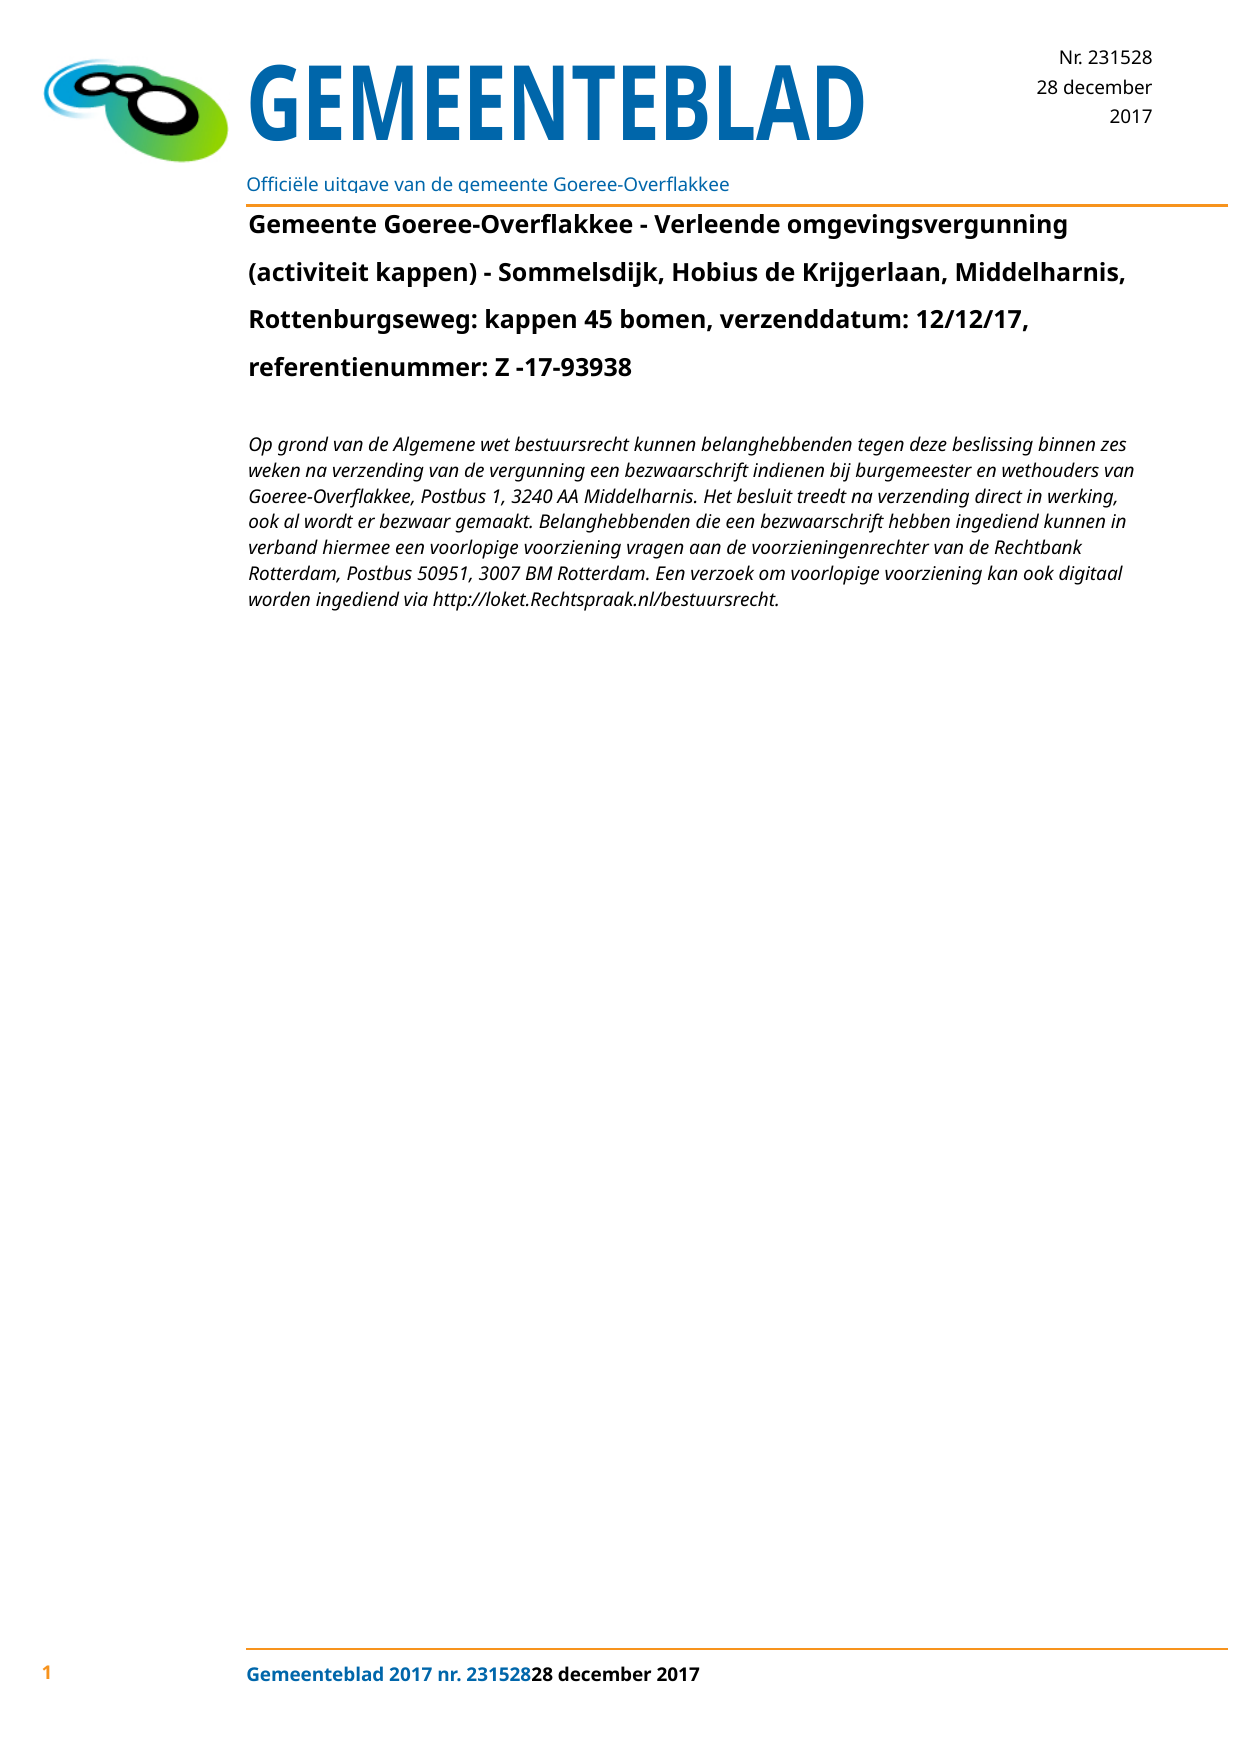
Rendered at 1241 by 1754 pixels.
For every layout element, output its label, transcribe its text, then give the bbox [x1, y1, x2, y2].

text Gemeente Goeree-Overflakkee - Verleende omgevingsvergunning (activiteit kappen) - Sommelsdijk, Hobius de Krijgerlaan, Middelharnis, Rottenburgseweg: kappen 45 bomen, verzenddatum: 12/12/17, referentienummer: Z -17-93938 [248, 207, 1152, 384]
text Op grond van de Algemene wet bestuursrecht kunnen belanghebbenden tegen deze beslissing binnen zes weken na verzending van de vergunning een bezwaarschrift indienen bij burgemeester en wethouders van Goeree-Overflakkee, Postbus 1, 3240 AA Middelharnis. Het besluit treedt na verzending direct in werking, ook al wordt er bezwaar gemaakt. Belanghebbenden die een bezwaarschrift hebben ingediend kunnen in verband hiermee een voorlopige voorziening vragen aan de voorzieningenrechter van de Rechtbank Rotterdam, Postbus 50951, 3007 BM Rotterdam. Een verzoek om voorlopige voorziening kan ook digitaal worden ingediend via http://loket.Rechtspraak.nl/bestuursrecht. [248, 431, 1152, 611]
picture [41, 47, 231, 172]
